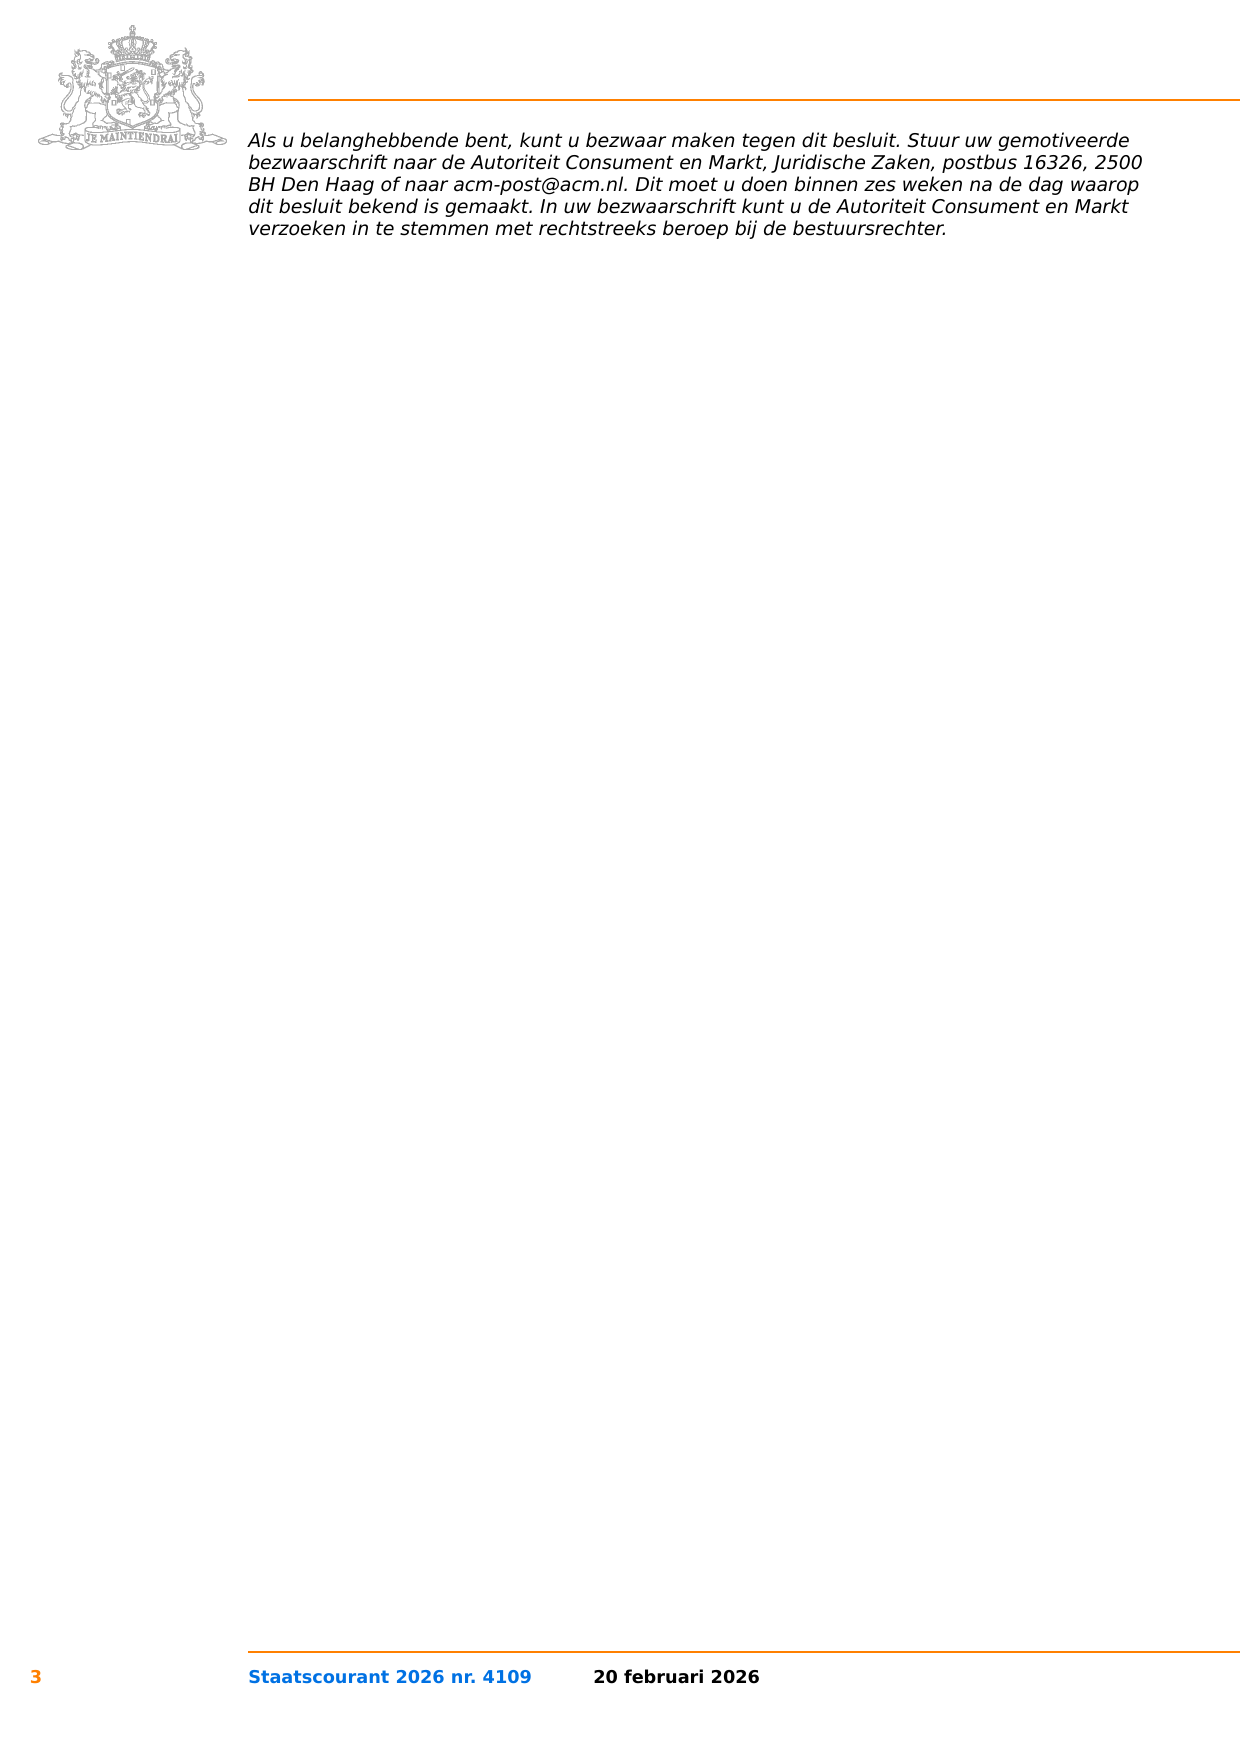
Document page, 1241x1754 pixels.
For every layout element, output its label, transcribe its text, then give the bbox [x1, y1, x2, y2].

picture [38, 25, 227, 150]
text Als u belanghebbende bent, kunt u bezwaar maken tegen dit besluit. Stuur uw gemotiveerde bezwaarschrift naar de Autoriteit Consument en Markt, Juridische Zaken, postbus 16326, 2500 BH Den Haag of naar acm-post@acm.nl. Dit moet u doen binnen zes weken na de dag waarop dit besluit bekend is gemaakt. In uw bezwaarschrift kunt u de Autoriteit Consument en Markt verzoeken in te stemmen met rechtstreeks beroep bij de bestuursrechter. [248, 130, 1163, 240]
